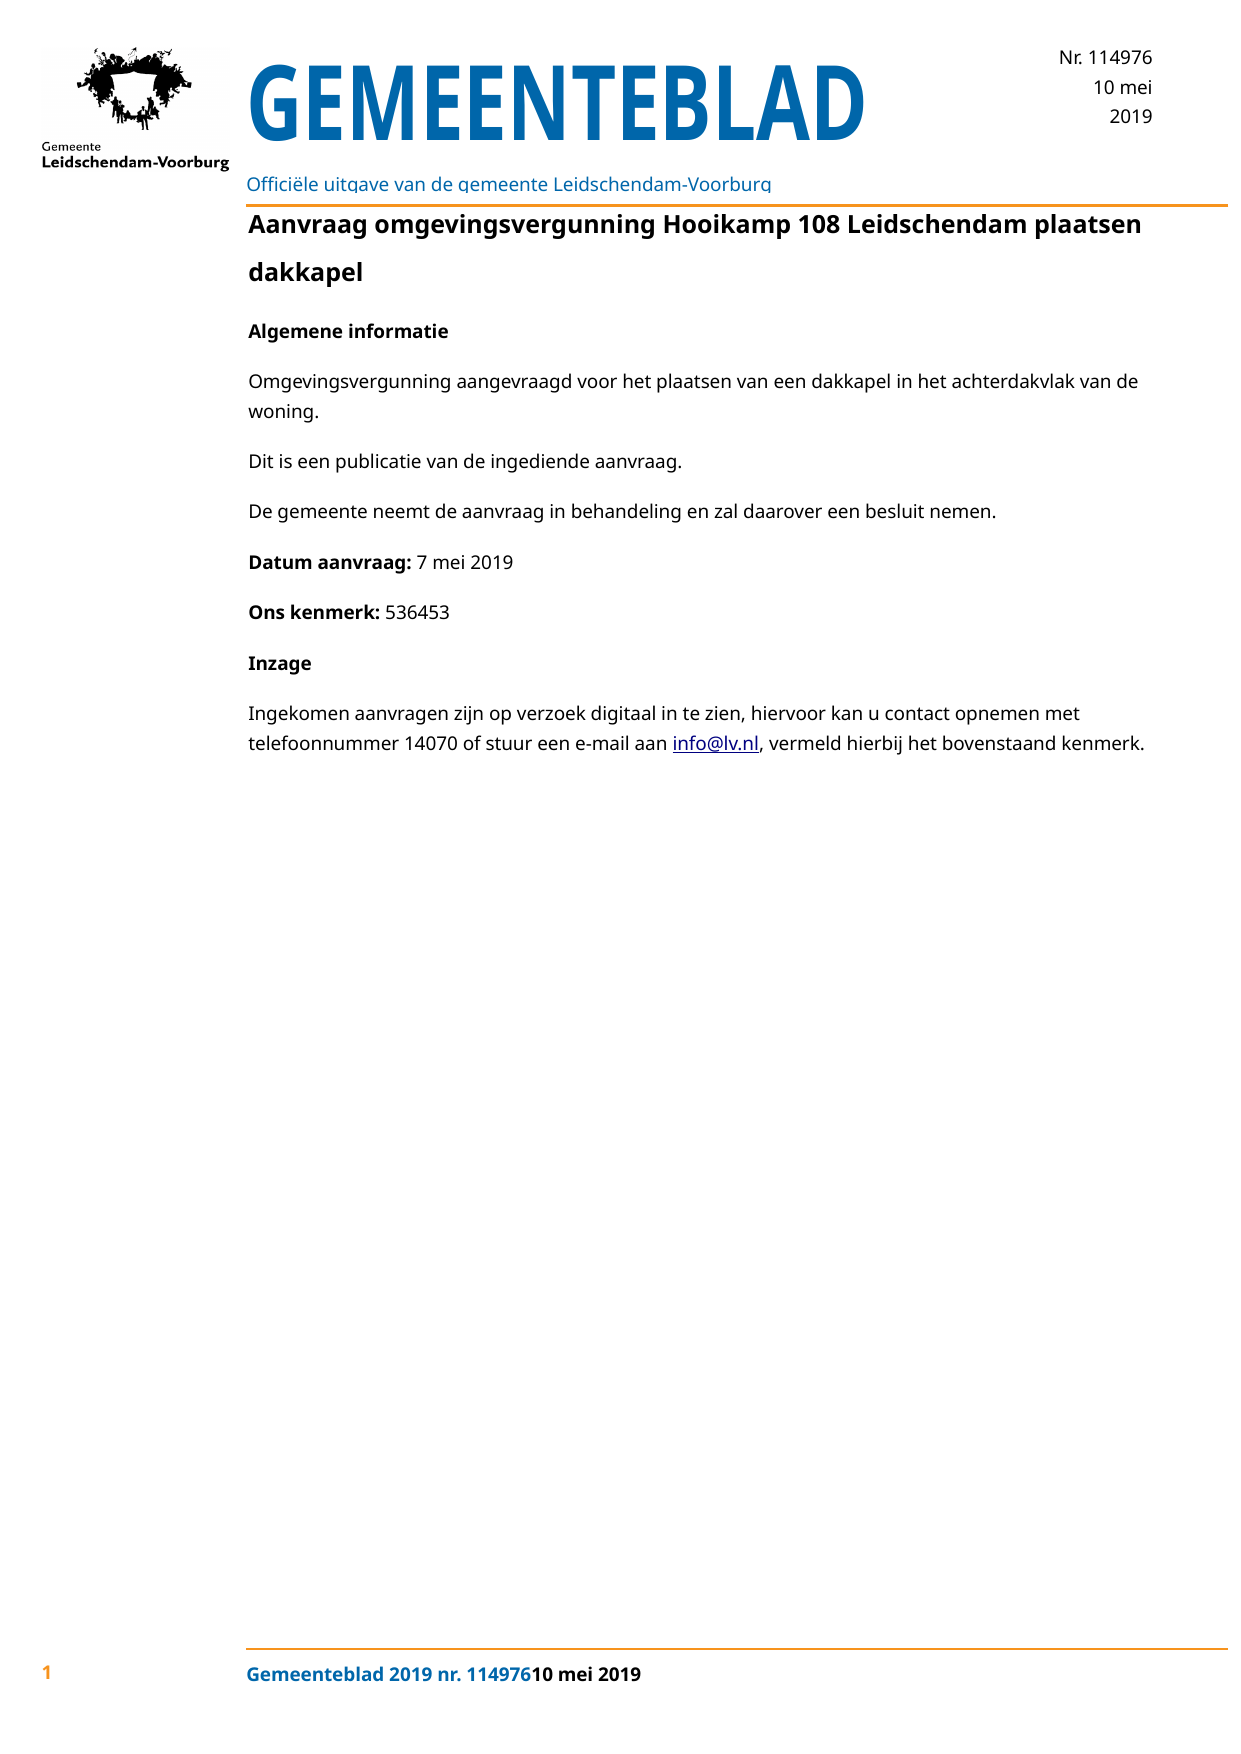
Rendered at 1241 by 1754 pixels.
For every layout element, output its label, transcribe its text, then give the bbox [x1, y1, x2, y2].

text De gemeente neemt de aanvraag in behandeling en zal daarover een besluit nemen. [248, 499, 1152, 524]
text Inzage [248, 650, 1152, 676]
text Ons kenmerk: 536453 [248, 599, 1152, 625]
text Datum aanvraag: 7 mei 2019 [248, 549, 1152, 575]
text Algemene informatie [248, 318, 1152, 344]
text Ingekomen aanvragen zijn op verzoek digitaal in te zien, hiervoor kan u contact opnemen met telefoonnummer 14070 of stuur een e-mail aan info@lv.nl, vermeld hierbij het bovenstaand kenmerk. [248, 700, 1152, 756]
picture [41, 47, 231, 172]
text Omgevingsvergunning aangevraagd voor het plaatsen van een dakkapel in het achterdakvlak van de woning. [248, 368, 1152, 424]
text Dit is een publicatie van de ingediende aanvraag. [248, 448, 1152, 474]
text Aanvraag omgevingsvergunning Hooikamp 108 Leidschendam plaatsen dakkapel [248, 207, 1152, 288]
